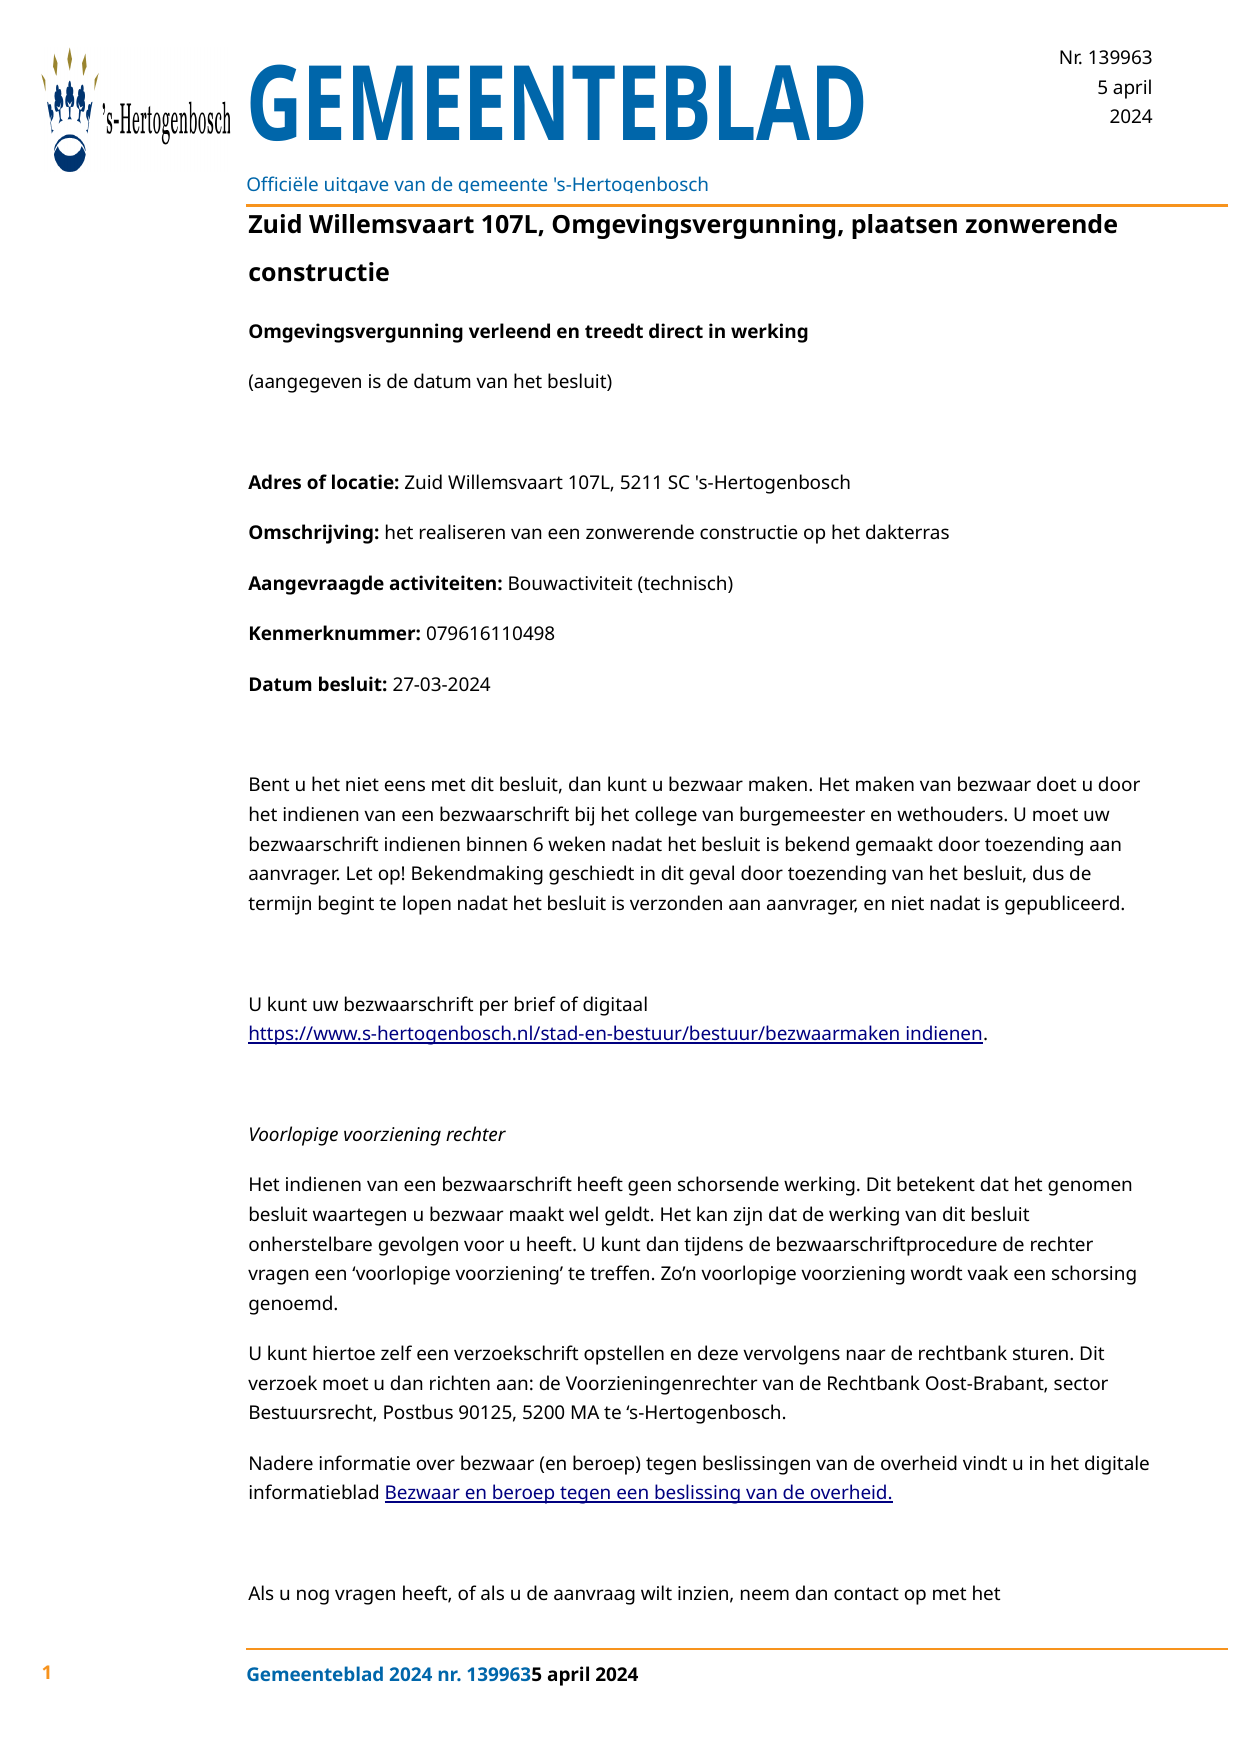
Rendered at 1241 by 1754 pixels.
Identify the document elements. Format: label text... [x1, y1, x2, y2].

text Kenmerknummer: 079616110498 [248, 620, 1152, 646]
text Zuid Willemsvaart 107L, Omgevingsvergunning, plaatsen zonwerende constructie [248, 207, 1152, 288]
text Datum besluit: 27-03-2024 [248, 671, 1152, 697]
text U kunt uw bezwaarschrift per brief of digitaal https://www.s-hertogenbosch.nl/stad-en-bestuur/bestuur/bezwaarmaken indienen. [248, 991, 1152, 1046]
picture [41, 47, 231, 172]
text U kunt hiertoe zelf een verzoekschrift opstellen en deze vervolgens naar de rechtbank sturen. Dit verzoek moet u dan richten aan: de Voorzieningenrechter van de Rechtbank Oost-Brabant, sector Bestuursrecht, Postbus 90125, 5200 MA te ‘s-Hertogenbosch. [248, 1340, 1152, 1425]
text Omgevingsvergunning verleend en treedt direct in werking [248, 318, 1152, 344]
text Als u nog vragen heeft, of als u de aanvraag wilt inzien, neem dan contact op met het [248, 1580, 1152, 1606]
text Omschrijving: het realiseren van een zonwerende constructie op het dakterras [248, 519, 1152, 545]
text Het indienen van een bezwaarschrift heeft geen schorsende werking. Dit betekent dat het genomen besluit waartegen u bezwaar maakt wel geldt. Het kan zijn dat de werking van dit besluit onherstelbare gevolgen voor u heeft. U kunt dan tijdens de bezwaarschriftprocedure de rechter vragen een ‘voorlopige voorziening’ te treffen. Zo’n voorlopige voorziening wordt vaak een schorsing genoemd. [248, 1172, 1152, 1316]
text Nadere informatie over bezwaar (en beroep) tegen beslissingen van de overheid vindt u in het digitale informatieblad Bezwaar en beroep tegen een beslissing van de overheid. [248, 1450, 1152, 1505]
text Aangevraagde activiteiten: Bouwactiviteit (technisch) [248, 570, 1152, 596]
text Bent u het niet eens met dit besluit, dan kunt u bezwaar maken. Het maken van bezwaar doet u door het indienen van een bezwaarschrift bij het college van burgemeester en wethouders. U moet uw bezwaarschrift indienen binnen 6 weken nadat het besluit is bekend gemaakt door toezending aan aanvrager. Let op! Bekendmaking geschiedt in dit geval door toezending van het besluit, dus de termijn begint te lopen nadat het besluit is verzonden aan aanvrager, en niet nadat is gepubliceerd. [248, 772, 1152, 916]
text Adres of locatie: Zuid Willemsvaart 107L, 5211 SC 's-Hertogenbosch [248, 469, 1152, 495]
text Voorlopige voorziening rechter [248, 1121, 1152, 1147]
text (aangegeven is de datum van het besluit) [248, 368, 1152, 394]
